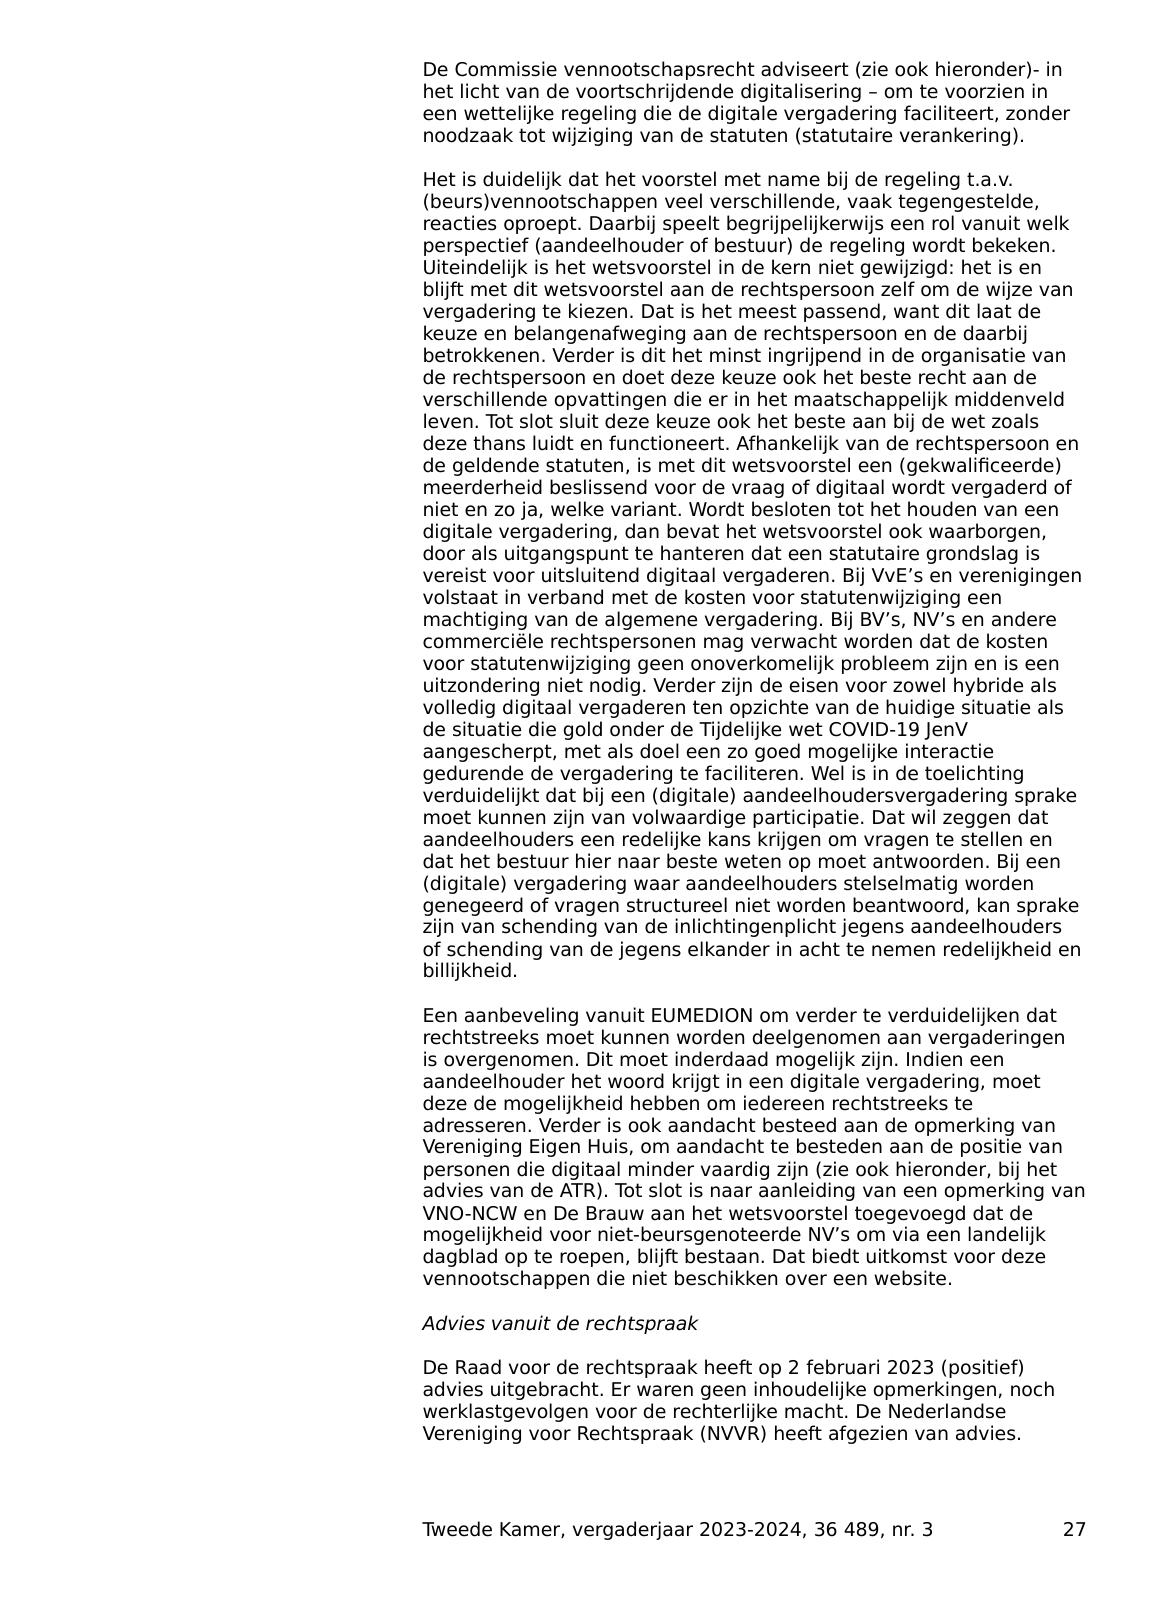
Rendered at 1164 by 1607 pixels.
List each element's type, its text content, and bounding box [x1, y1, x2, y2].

text De Commissie vennootschapsrecht adviseert (zie ook hieronder)- in het licht van de voortschrijdende digitalisering – om te voorzien in een wettelijke regeling die de digitale vergadering faciliteert, zonder noodzaak tot wijziging van de statuten (statutaire verankering). [422, 59, 1087, 147]
text Een aanbeveling vanuit EUMEDION om verder te verduidelijken dat rechtstreeks moet kunnen worden deelgenomen aan vergaderingen is overgenomen. Dit moet inderdaad mogelijk zijn. Indien een aandeelhouder het woord krijgt in een digitale vergadering, moet deze de mogelijkheid hebben om iedereen rechtstreeks te adresseren. Verder is ook aandacht besteed aan de opmerking van Vereniging Eigen Huis, om aandacht te besteden aan de positie van personen die digitaal minder vaardig zijn (zie ook hieronder, bij het advies van de ATR). Tot slot is naar aanleiding van een opmerking van VNO-NCW en De Brauw aan het wetsvoorstel toegevoegd dat de mogelijkheid voor niet-beursgenoteerde NV’s om via een landelijk dagblad op te roepen, blijft bestaan. Dat biedt uitkomst voor deze vennootschappen die niet beschikken over een website. [422, 1004, 1087, 1290]
subtitle Advies vanuit de rechtspraak [422, 1312, 1087, 1334]
text Het is duidelijk dat het voorstel met name bij de regeling t.a.v. (beurs)vennootschappen veel verschillende, vaak tegengestelde, reacties oproept. Daarbij speelt begrijpelijkerwijs een rol vanuit welk perspectief (aandeelhouder of bestuur) de regeling wordt bekeken. Uiteindelijk is het wetsvoorstel in de kern niet gewijzigd: het is en blijft met dit wetsvoorstel aan de rechtspersoon zelf om de wijze van vergadering te kiezen. Dat is het meest passend, want dit laat de keuze en belangenafweging aan de rechtspersoon en de daarbij betrokkenen. Verder is dit het minst ingrijpend in de organisatie van de rechtspersoon en doet deze keuze ook het beste recht aan de verschillende opvattingen die er in het maatschappelijk middenveld leven. Tot slot sluit deze keuze ook het beste aan bij de wet zoals deze thans luidt en functioneert. Afhankelijk van de rechtspersoon en de geldende statuten, is met dit wetsvoorstel een (gekwalificeerde) meerderheid beslissend voor de vraag of digitaal wordt vergaderd of niet en zo ja, welke variant. Wordt besloten tot het houden van een digitale vergadering, dan bevat het wetsvoorstel ook waarborgen, door als uitgangspunt te hanteren dat een statutaire grondslag is vereist voor uitsluitend digitaal vergaderen. Bij VvE’s en verenigingen volstaat in verband met de kosten voor statutenwijziging een machtiging van de algemene vergadering. Bij BV’s, NV’s en andere commerciële rechtspersonen mag verwacht worden dat de kosten voor statutenwijziging geen onoverkomelijk probleem zijn en is een uitzondering niet nodig. Verder zijn de eisen voor zowel hybride als volledig digitaal vergaderen ten opzichte van de huidige situatie als de situatie die gold onder de Tijdelijke wet COVID-19 JenV aangescherpt, met als doel een zo goed mogelijke interactie gedurende de vergadering te faciliteren. Wel is in de toelichting verduidelijkt dat bij een (digitale) aandeelhoudersvergadering sprake moet kunnen zijn van volwaardige participatie. Dat wil zeggen dat aandeelhouders een redelijke kans krijgen om vragen te stellen en dat het bestuur hier naar beste weten op moet antwoorden. Bij een (digitale) vergadering waar aandeelhouders stelselmatig worden genegeerd of vragen structureel niet worden beantwoord, kan sprake zijn van schending van de inlichtingenplicht jegens aandeelhouders of schending van de jegens elkander in acht te nemen redelijkheid en billijkheid. [422, 169, 1087, 982]
text De Raad voor de rechtspraak heeft op 2 februari 2023 (positief) advies uitgebracht. Er waren geen inhoudelijke opmerkingen, noch werklastgevolgen voor de rechterlijke macht. De Nederlandse Vereniging voor Rechtspraak (NVVR) heeft afgezien van advies. [422, 1357, 1087, 1444]
